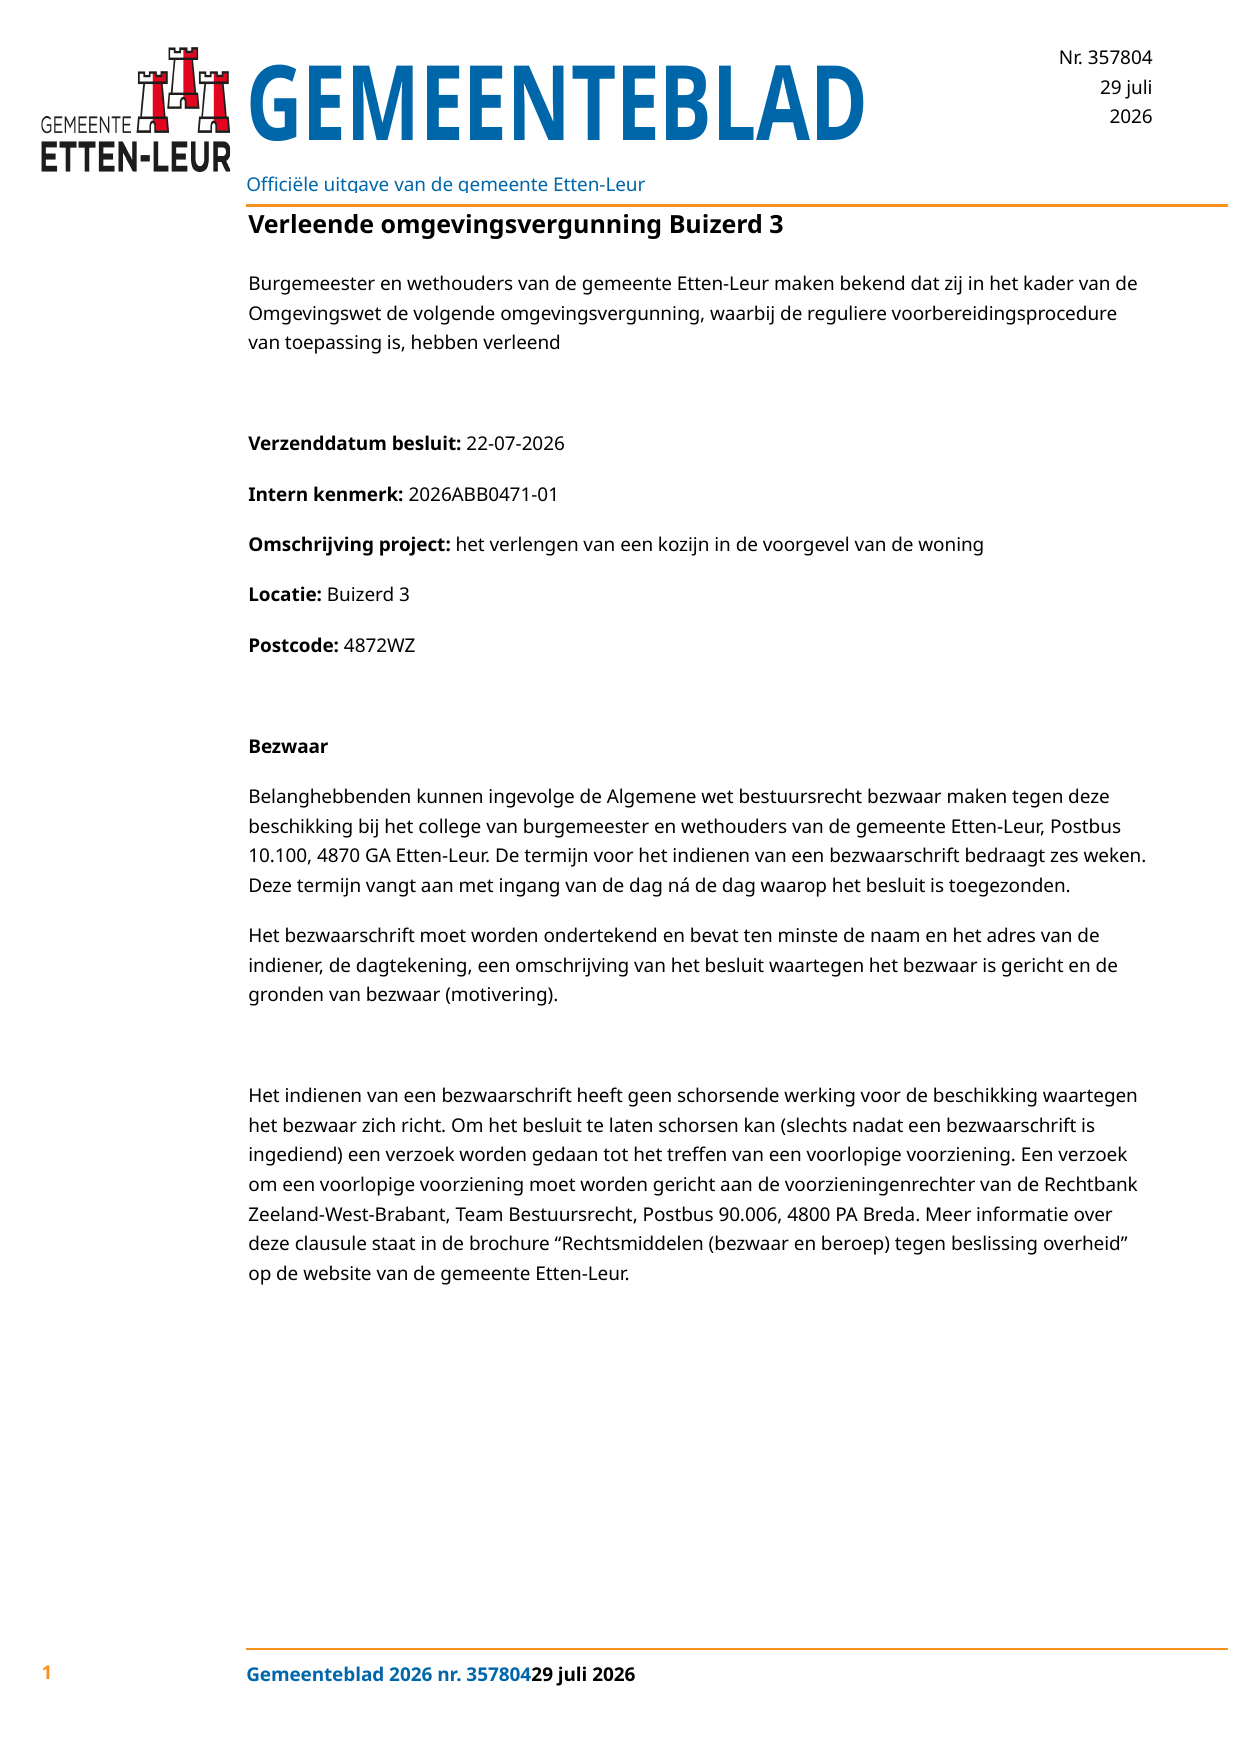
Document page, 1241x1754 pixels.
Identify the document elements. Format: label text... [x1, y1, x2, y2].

text Het indienen van een bezwaarschrift heeft geen schorsende werking voor de beschikking waartegen het bezwaar zich richt. Om het besluit te laten schorsen kan (slechts nadat een bezwaarschrift is ingediend) een verzoek worden gedaan tot het treffen van een voorlopige voorziening. Een verzoek om een voorlopige voorziening moet worden gericht aan de voorzieningenrechter van de Rechtbank Zeeland-West-Brabant, Team Bestuursrecht, Postbus 90.006, 4800 PA Breda. Meer informatie over deze clausule staat in de brochure “Rechtsmiddelen (bezwaar en beroep) tegen beslissing overheid” op de website van de gemeente Etten-Leur. [248, 1082, 1152, 1286]
text Belanghebbenden kunnen ingevolge de Algemene wet bestuursrecht bezwaar maken tegen deze beschikking bij het college van burgemeester en wethouders van de gemeente Etten-Leur, Postbus 10.100, 4870 GA Etten-Leur. De termijn voor het indienen van een bezwaarschrift bedraagt zes weken. Deze termijn vangt aan met ingang van de dag ná de dag waarop het besluit is toegezonden. [248, 783, 1152, 898]
text Intern kenmerk: 2026ABB0471-01 [248, 481, 1152, 506]
text Locatie: Buizerd 3 [248, 582, 1152, 607]
text Verzenddatum besluit: 22-07-2026 [248, 430, 1152, 456]
text Bezwaar [248, 733, 1152, 758]
text Het bezwaarschrift moet worden ondertekend en bevat ten minste de naam en het adres van de indiener, de dagtekening, een omschrijving van het besluit waartegen het bezwaar is gericht en de gronden van bezwaar (motivering). [248, 922, 1152, 1007]
text Postcode: 4872WZ [248, 632, 1152, 658]
text Verleende omgevingsvergunning Buizerd 3 [248, 207, 1152, 241]
text Omschrijving project: het verlengen van een kozijn in de voorgevel van de woning [248, 531, 1152, 557]
picture [41, 47, 231, 172]
text Burgemeester en wethouders van de gemeente Etten-Leur maken bekend dat zij in het kader van de Omgevingswet de volgende omgevingsvergunning, waarbij de reguliere voorbereidingsprocedure van toepassing is, hebben verleend [248, 270, 1152, 355]
